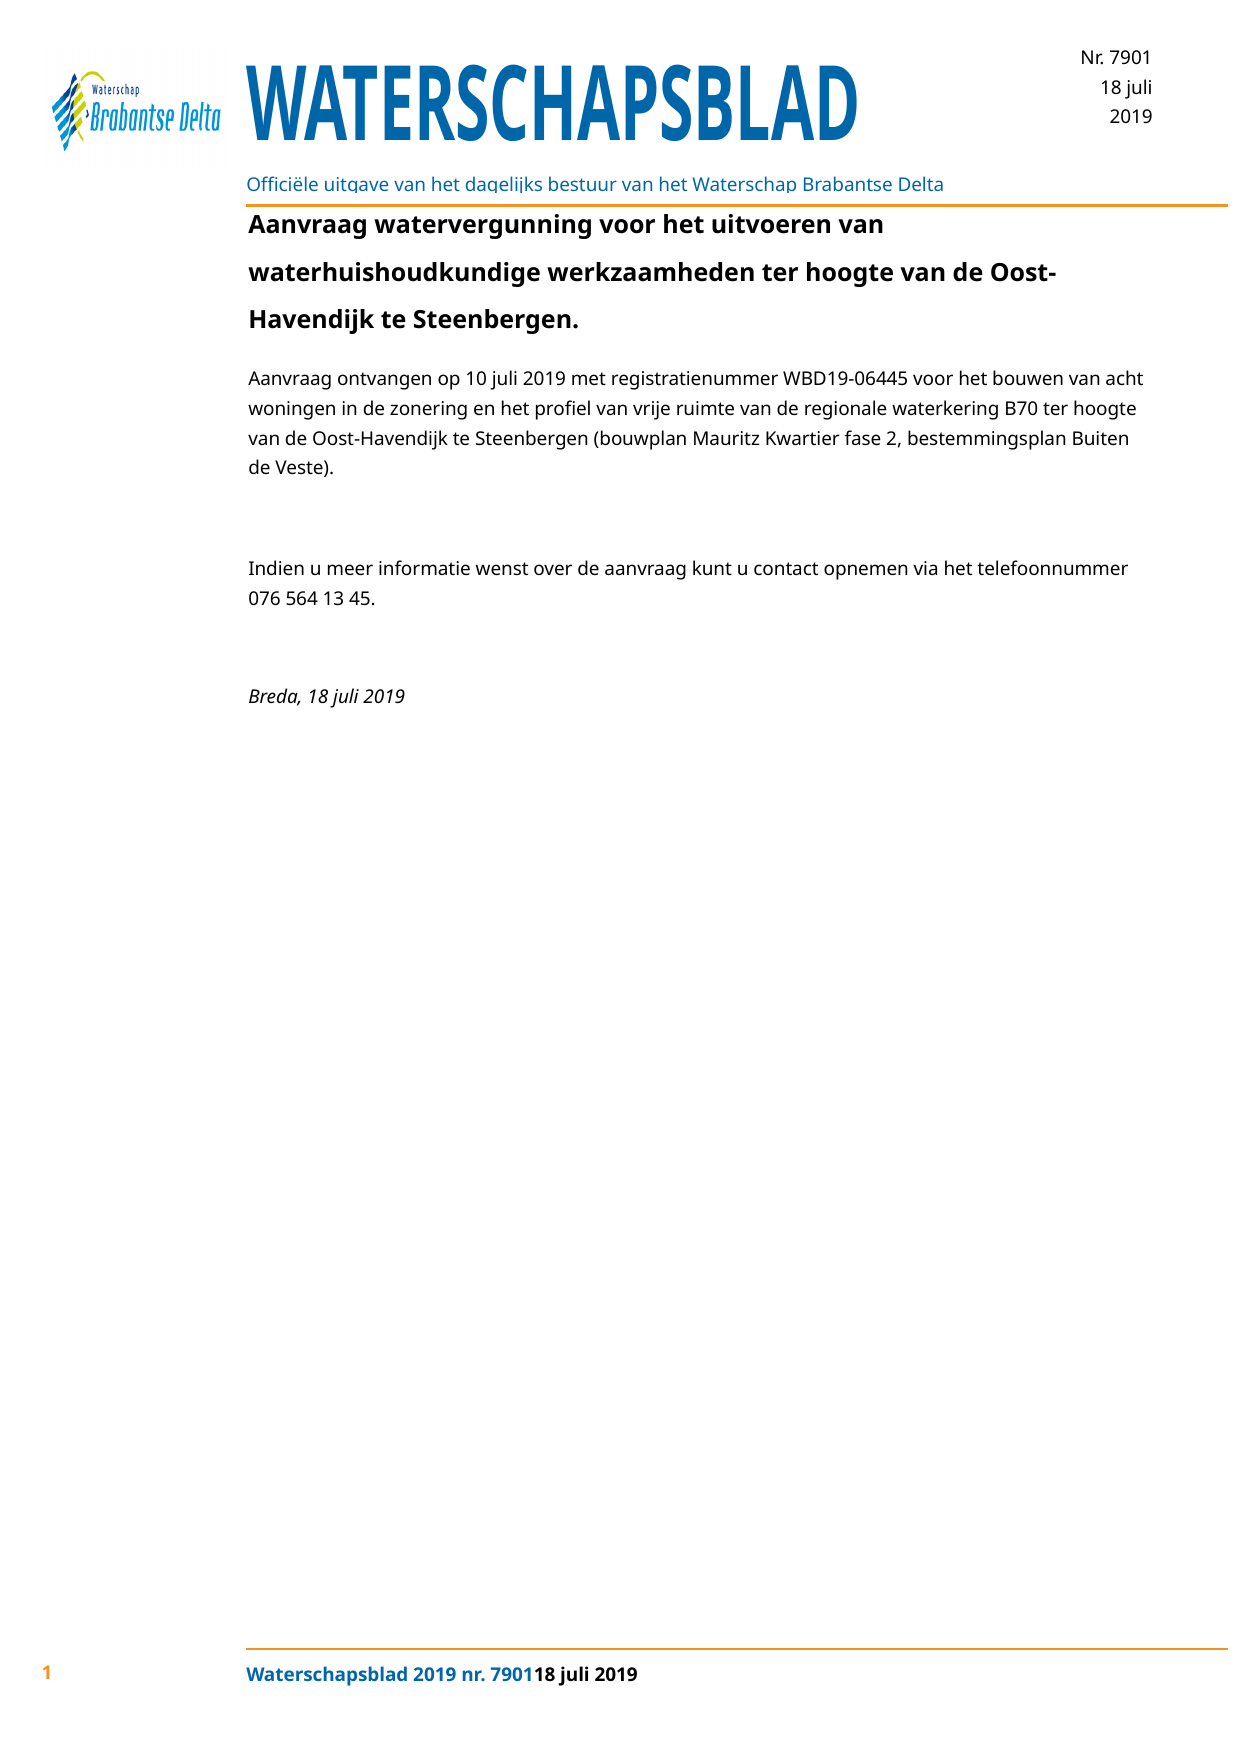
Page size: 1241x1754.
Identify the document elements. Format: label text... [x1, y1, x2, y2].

text Breda, 18 juli 2019 [248, 683, 1152, 709]
text Aanvraag watervergunning voor het uitvoeren van waterhuishoudkundige werkzaamheden ter hoogte van de Oost-Havendijk te Steenbergen. [248, 207, 1152, 336]
text Indien u meer informatie wenst over de aanvraag kunt u contact opnemen via het telefoonnummer 076 564 13 45. [248, 555, 1152, 610]
text Aanvraag ontvangen op 10 juli 2019 met registratienummer WBD19-06445 voor het bouwen van acht woningen in de zonering en het profiel van vrije ruimte van de regionale waterkering B70 ter hoogte van de Oost-Havendijk te Steenbergen (bouwplan Mauritz Kwartier fase 2, bestemmingsplan Buiten de Veste). [248, 366, 1152, 480]
picture [41, 47, 231, 172]
